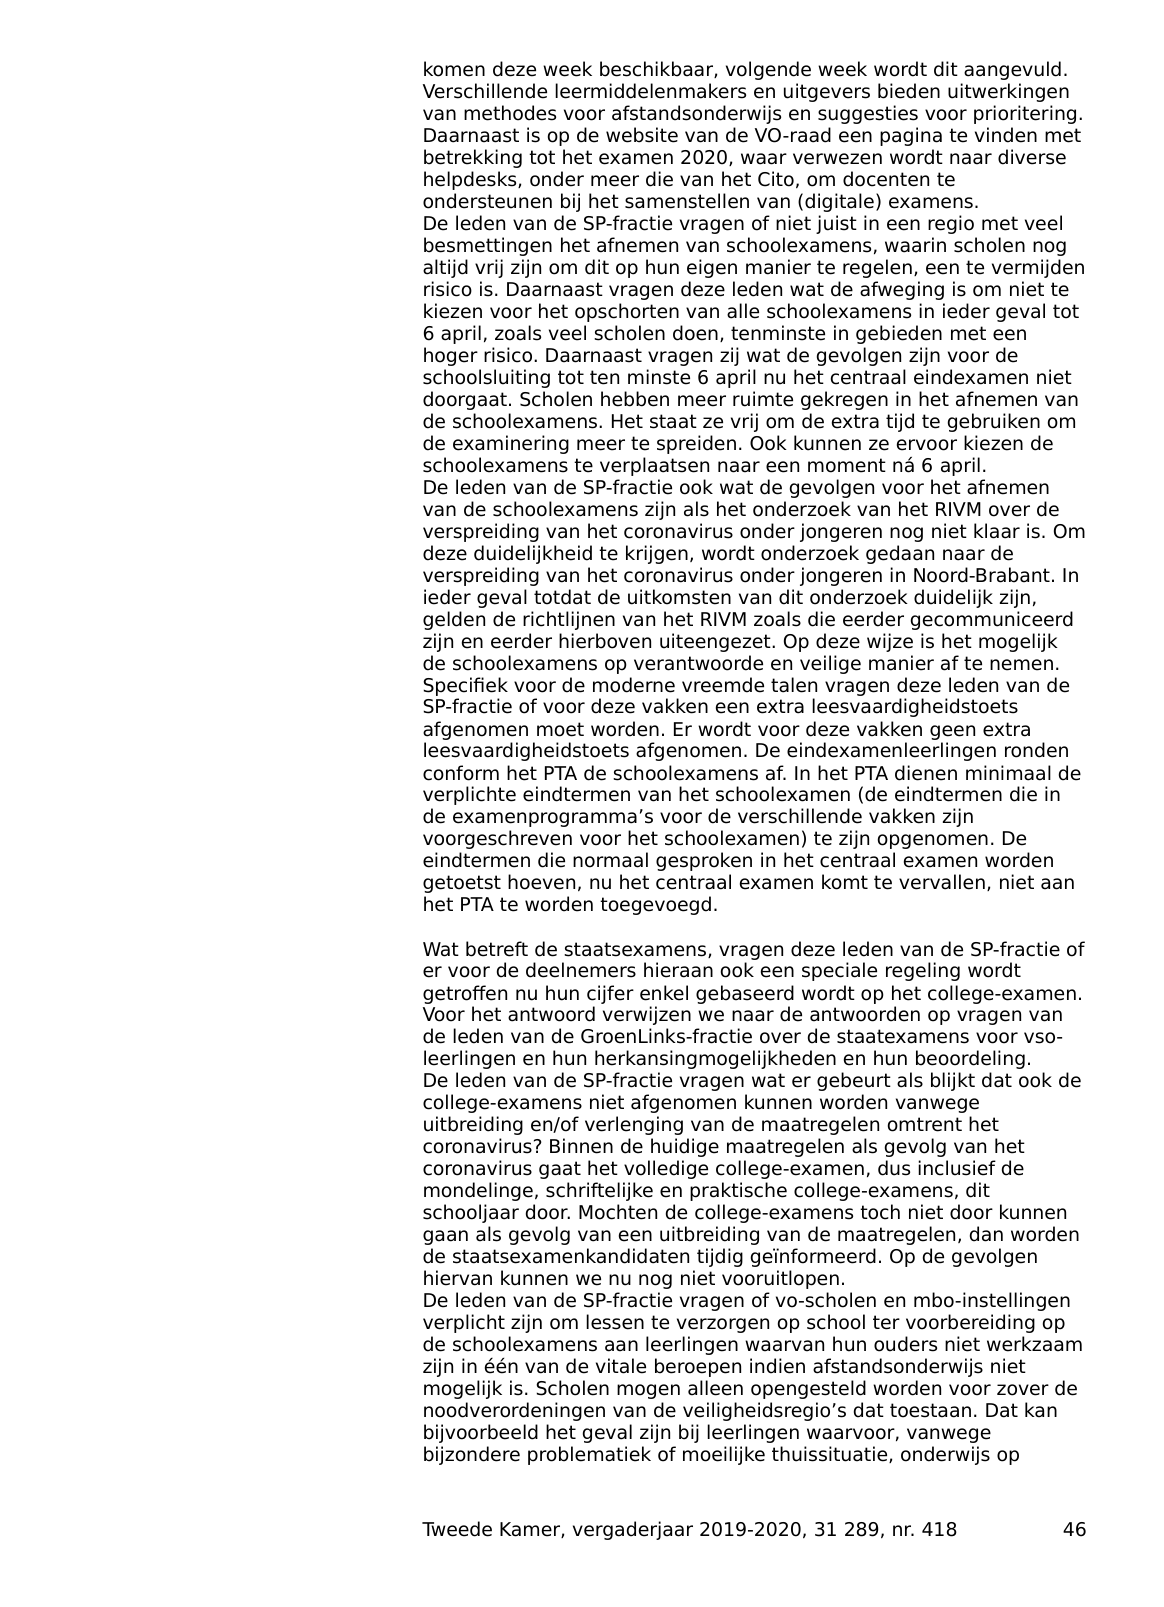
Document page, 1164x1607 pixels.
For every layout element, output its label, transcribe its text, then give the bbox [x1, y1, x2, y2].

text Daarnaast is op de website van de VO-raad een pagina te vinden met betrekking tot het examen 2020, waar verwezen wordt naar diverse helpdesks, onder meer die van het Cito, om docenten te ondersteunen bij het samenstellen van (digitale) examens. [422, 125, 1087, 213]
text De leden van de SP-fractie vragen wat er gebeurt als blijkt dat ook de college-examens niet afgenomen kunnen worden vanwege uitbreiding en/of verlenging van de maatregelen omtrent het coronavirus? Binnen de huidige maatregelen als gevolg van het coronavirus gaat het volledige college-examen, dus inclusief de mondelinge, schriftelijke en praktische college-examens, dit schooljaar door. Mochten de college-examens toch niet door kunnen gaan als gevolg van een uitbreiding van de maatregelen, dan worden de staatsexamenkandidaten tijdig geïnformeerd. Op de gevolgen hiervan kunnen we nu nog niet vooruitlopen. [422, 1070, 1087, 1290]
text De leden van de SP-fractie vragen of niet juist in een regio met veel besmettingen het afnemen van schoolexamens, waarin scholen nog altijd vrij zijn om dit op hun eigen manier te regelen, een te vermijden risico is. Daarnaast vragen deze leden wat de afweging is om niet te kiezen voor het opschorten van alle schoolexamens in ieder geval tot 6 april, zoals veel scholen doen, tenminste in gebieden met een hoger risico. Daarnaast vragen zij wat de gevolgen zijn voor de schoolsluiting tot ten minste 6 april nu het centraal eindexamen niet doorgaat. Scholen hebben meer ruimte gekregen in het afnemen van de schoolexamens. Het staat ze vrij om de extra tijd te gebruiken om de examinering meer te spreiden. Ook kunnen ze ervoor kiezen de schoolexamens te verplaatsen naar een moment ná 6 april. [422, 213, 1087, 477]
text Wat betreft de staatsexamens, vragen deze leden van de SP-fractie of er voor de deelnemers hieraan ook een speciale regeling wordt getroffen nu hun cijfer enkel gebaseerd wordt op het college-examen. Voor het antwoord verwijzen we naar de antwoorden op vragen van de leden van de GroenLinks-fractie over de staatexamens voor vso-leerlingen en hun herkansingmogelijkheden en hun beoordeling. [422, 938, 1087, 1070]
text komen deze week beschikbaar, volgende week wordt dit aangevuld. Verschillende leermiddelenmakers en uitgevers bieden uitwerkingen van methodes voor afstandsonderwijs en suggesties voor prioritering. [422, 59, 1087, 125]
text De leden van de SP-fractie vragen of vo-scholen en mbo-instellingen verplicht zijn om lessen te verzorgen op school ter voorbereiding op de schoolexamens aan leerlingen waarvan hun ouders niet werkzaam zijn in één van de vitale beroepen indien afstandsonderwijs niet mogelijk is. Scholen mogen alleen opengesteld worden voor zover de noodverordeningen van de veiligheidsregio’s dat toestaan. Dat kan bijvoorbeeld het geval zijn bij leerlingen waarvoor, vanwege bijzondere problematiek of moeilijke thuissituatie, onderwijs op [422, 1290, 1087, 1466]
text Specifiek voor de moderne vreemde talen vragen deze leden van de SP-fractie of voor deze vakken een extra leesvaardigheidstoets afgenomen moet worden. Er wordt voor deze vakken geen extra leesvaardigheidstoets afgenomen. De eindexamenleerlingen ronden conform het PTA de schoolexamens af. In het PTA dienen minimaal de verplichte eindtermen van het schoolexamen (de eindtermen die in de examenprogramma’s voor de verschillende vakken zijn voorgeschreven voor het schoolexamen) te zijn opgenomen. De eindtermen die normaal gesproken in het centraal examen worden getoetst hoeven, nu het centraal examen komt te vervallen, niet aan het PTA te worden toegevoegd. [422, 674, 1087, 916]
text De leden van de SP-fractie ook wat de gevolgen voor het afnemen van de schoolexamens zijn als het onderzoek van het RIVM over de verspreiding van het coronavirus onder jongeren nog niet klaar is. Om deze duidelijkheid te krijgen, wordt onderzoek gedaan naar de verspreiding van het coronavirus onder jongeren in Noord-Brabant. In ieder geval totdat de uitkomsten van dit onderzoek duidelijk zijn, gelden de richtlijnen van het RIVM zoals die eerder gecommuniceerd zijn en eerder hierboven uiteengezet. Op deze wijze is het mogelijk de schoolexamens op verantwoorde en veilige manier af te nemen. [422, 477, 1087, 674]
